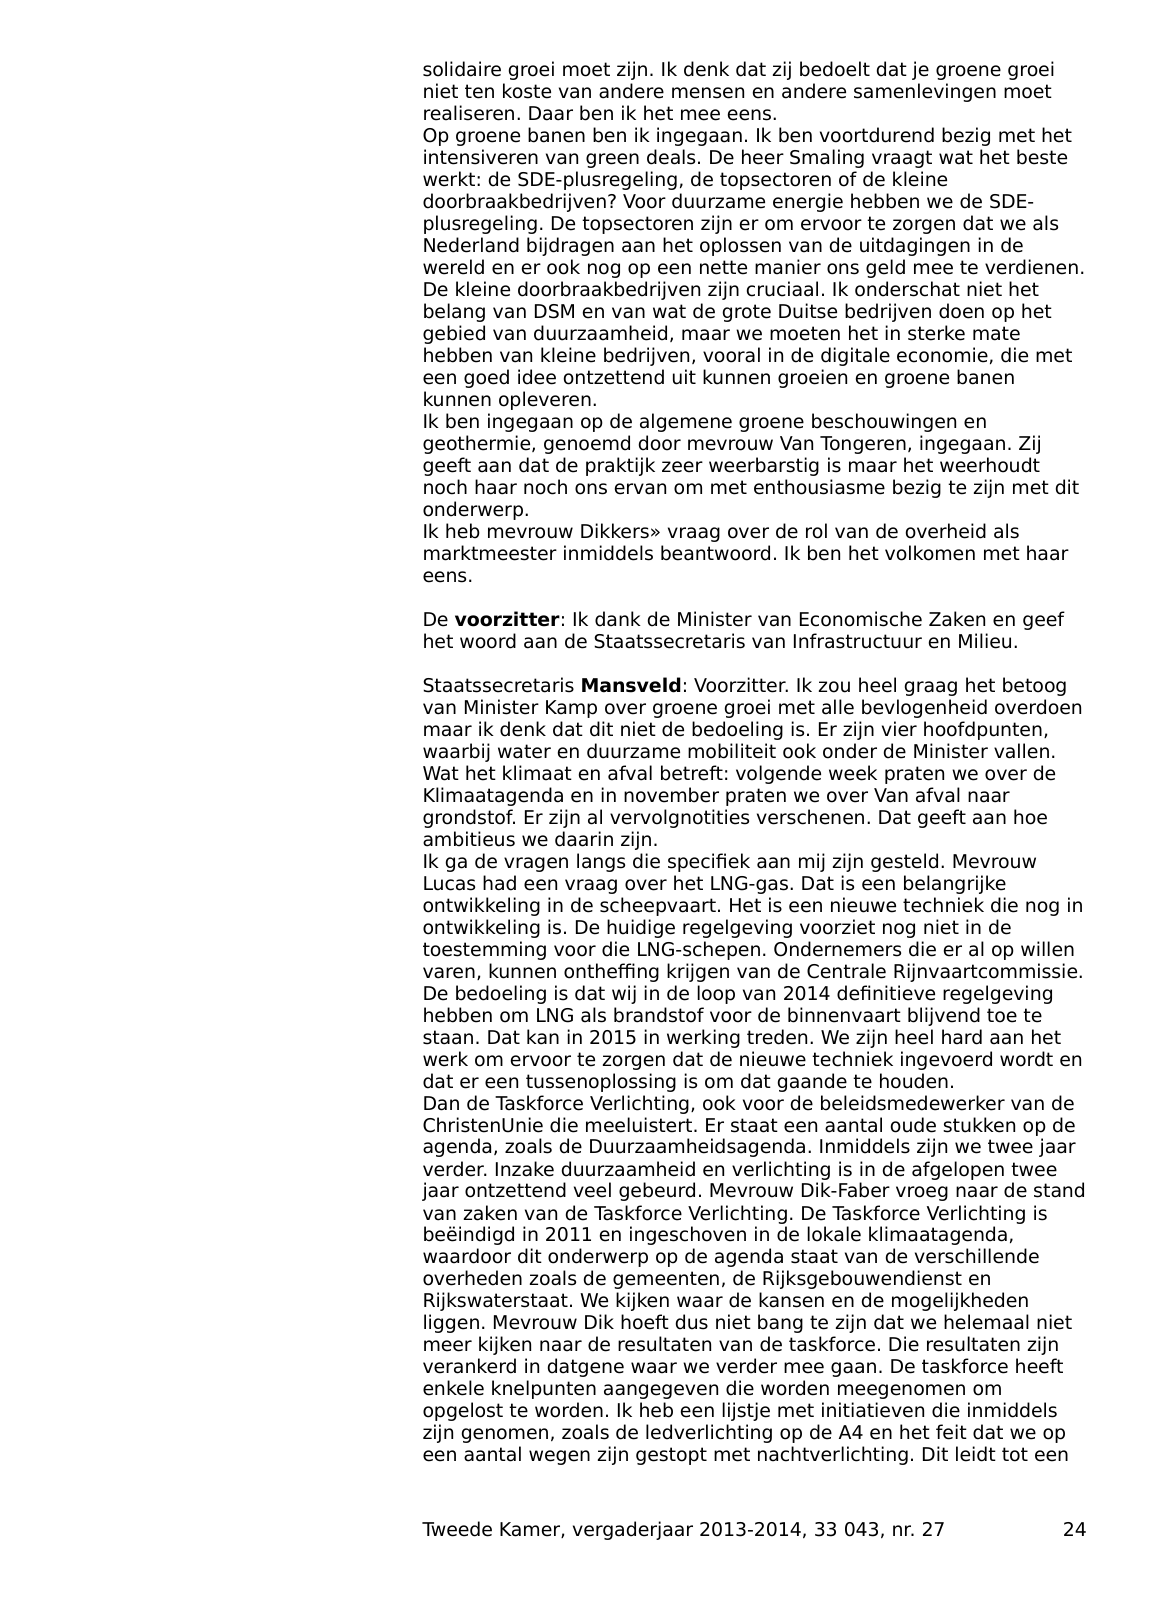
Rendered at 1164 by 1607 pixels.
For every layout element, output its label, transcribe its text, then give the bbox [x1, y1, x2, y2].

text Ik ben ingegaan op de algemene groene beschouwingen en geothermie, genoemd door mevrouw Van Tongeren, ingegaan. Zij geeft aan dat de praktijk zeer weerbarstig is maar het weerhoudt noch haar noch ons ervan om met enthousiasme bezig te zijn met dit onderwerp. [422, 411, 1087, 521]
text Staatssecretaris Mansveld: Voorzitter. Ik zou heel graag het betoog van Minister Kamp over groene groei met alle bevlogenheid overdoen maar ik denk dat dit niet de bedoeling is. Er zijn vier hoofdpunten, waarbij water en duurzame mobiliteit ook onder de Minister vallen. Wat het klimaat en afval betreft: volgende week praten we over de Klimaatagenda en in november praten we over Van afval naar grondstof. Er zijn al vervolgnotities verschenen. Dat geeft aan hoe ambitieus we daarin zijn. [422, 675, 1087, 851]
text De voorzitter: Ik dank de Minister van Economische Zaken en geef het woord aan de Staatssecretaris van Infrastructuur en Milieu. [422, 609, 1087, 653]
text solidaire groei moet zijn. Ik denk dat zij bedoelt dat je groene groei niet ten koste van andere mensen en andere samenlevingen moet realiseren. Daar ben ik het mee eens. [422, 59, 1087, 125]
text Dan de Taskforce Verlichting, ook voor de beleidsmedewerker van de ChristenUnie die meeluistert. Er staat een aantal oude stukken op de agenda, zoals de Duurzaamheidsagenda. Inmiddels zijn we twee jaar verder. Inzake duurzaamheid en verlichting is in de afgelopen twee jaar ontzettend veel gebeurd. Mevrouw Dik-Faber vroeg naar de stand van zaken van de Taskforce Verlichting. De Taskforce Verlichting is beëindigd in 2011 en ingeschoven in de lokale klimaatagenda, waardoor dit onderwerp op de agenda staat van de verschillende overheden zoals de gemeenten, de Rijksgebouwendienst en Rijkswaterstaat. We kijken waar de kansen en de mogelijkheden liggen. Mevrouw Dik hoeft dus niet bang te zijn dat we helemaal niet meer kijken naar de resultaten van de taskforce. Die resultaten zijn verankerd in datgene waar we verder mee gaan. De taskforce heeft enkele knelpunten aangegeven die worden meegenomen om opgelost te worden. Ik heb een lijstje met initiatieven die inmiddels zijn genomen, zoals de ledverlichting op de A4 en het feit dat we op een aantal wegen zijn gestopt met nachtverlichting. Dit leidt tot een [422, 1092, 1087, 1466]
text Ik heb mevrouw Dikkers» vraag over de rol van de overheid als marktmeester inmiddels beantwoord. Ik ben het volkomen met haar eens. [422, 521, 1087, 587]
text Op groene banen ben ik ingegaan. Ik ben voortdurend bezig met het intensiveren van green deals. De heer Smaling vraagt wat het beste werkt: de SDE-plusregeling, de topsectoren of de kleine doorbraakbedrijven? Voor duurzame energie hebben we de SDE-plusregeling. De topsectoren zijn er om ervoor te zorgen dat we als Nederland bijdragen aan het oplossen van de uitdagingen in de wereld en er ook nog op een nette manier ons geld mee te verdienen. De kleine doorbraakbedrijven zijn cruciaal. Ik onderschat niet het belang van DSM en van wat de grote Duitse bedrijven doen op het gebied van duurzaamheid, maar we moeten het in sterke mate hebben van kleine bedrijven, vooral in de digitale economie, die met een goed idee ontzettend uit kunnen groeien en groene banen kunnen opleveren. [422, 125, 1087, 411]
text Ik ga de vragen langs die specifiek aan mij zijn gesteld. Mevrouw Lucas had een vraag over het LNG-gas. Dat is een belangrijke ontwikkeling in de scheepvaart. Het is een nieuwe techniek die nog in ontwikkeling is. De huidige regelgeving voorziet nog niet in de toestemming voor die LNG-schepen. Ondernemers die er al op willen varen, kunnen ontheffing krijgen van de Centrale Rijnvaartcommissie. De bedoeling is dat wij in de loop van 2014 definitieve regelgeving hebben om LNG als brandstof voor de binnenvaart blijvend toe te staan. Dat kan in 2015 in werking treden. We zijn heel hard aan het werk om ervoor te zorgen dat de nieuwe techniek ingevoerd wordt en dat er een tussenoplossing is om dat gaande te houden. [422, 851, 1087, 1092]
